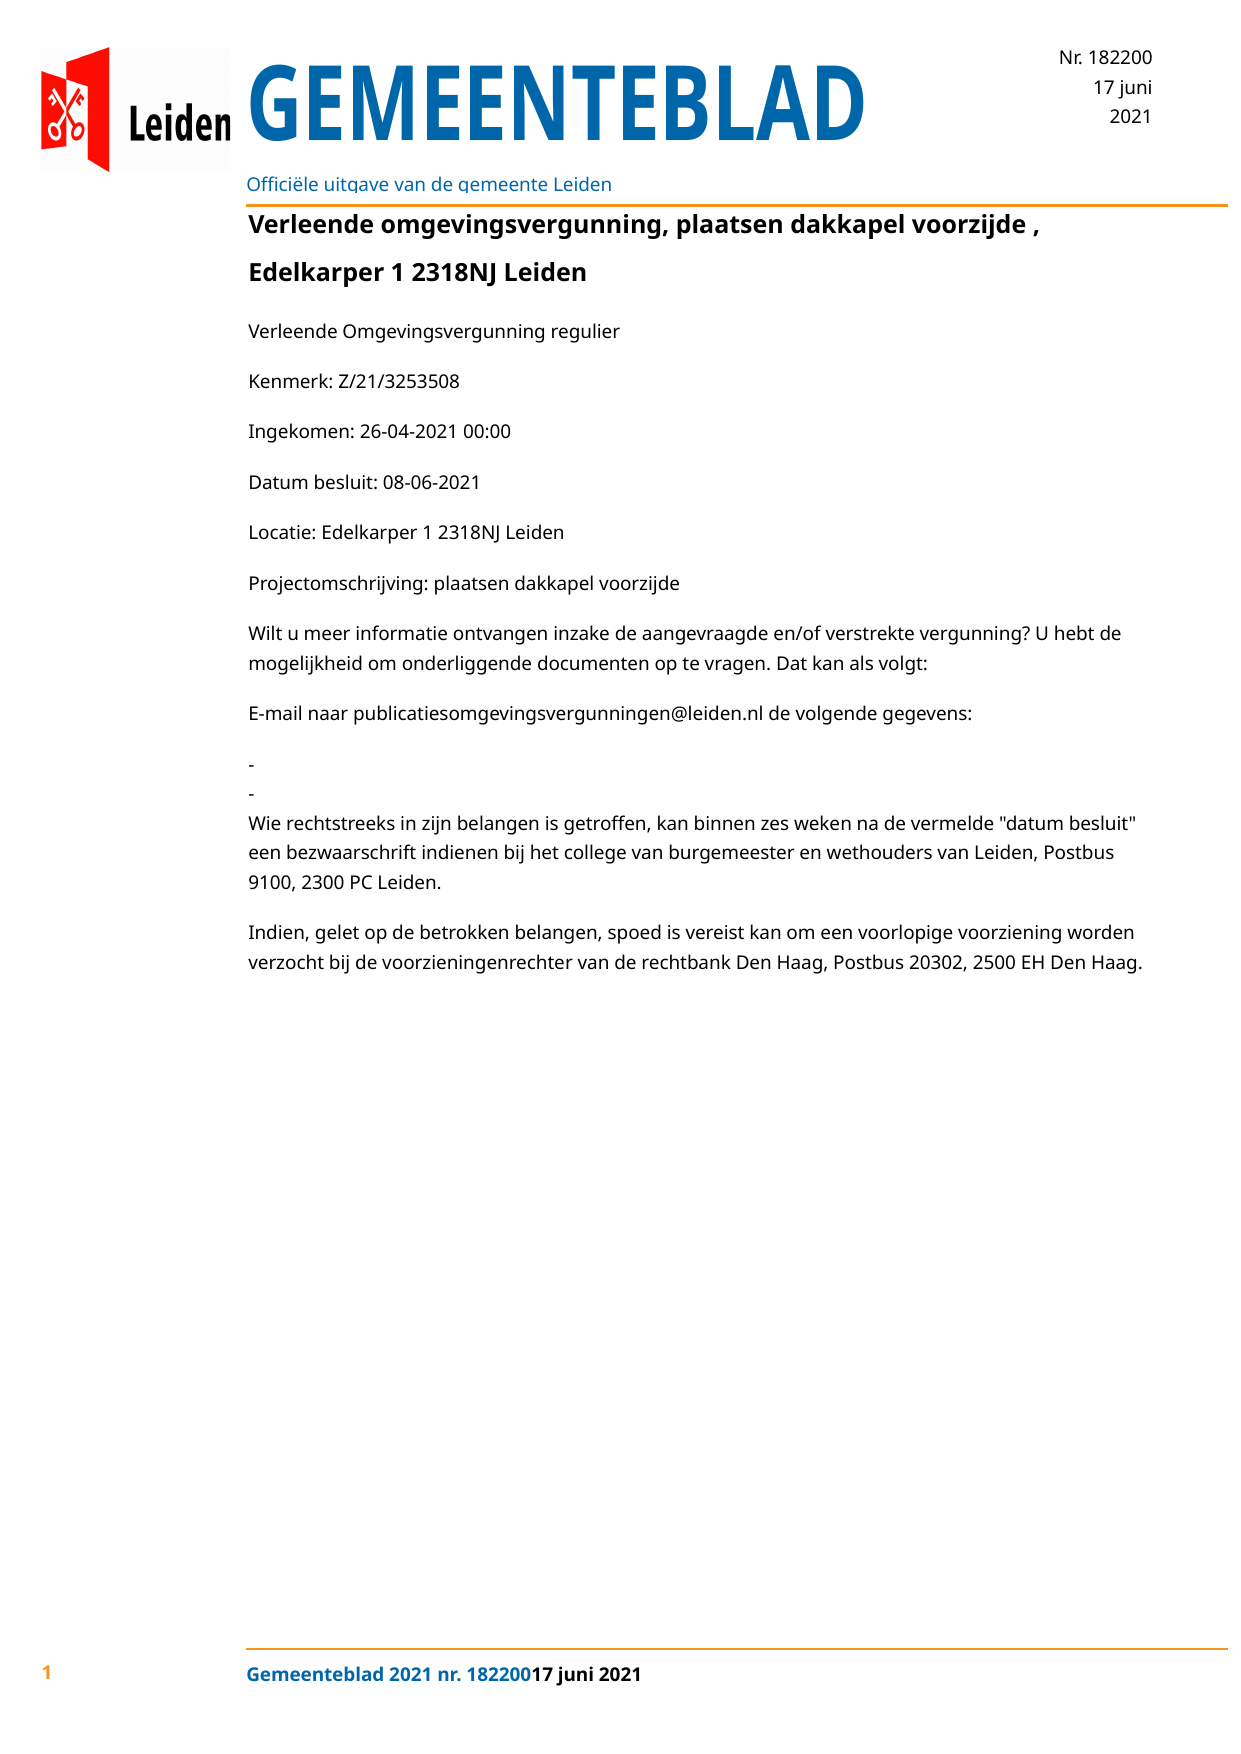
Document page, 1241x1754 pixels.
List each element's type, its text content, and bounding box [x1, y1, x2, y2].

text Wilt u meer informatie ontvangen inzake de aangevraagde en/of verstrekte vergunning? U hebt de mogelijkheid om onderliggende documenten op te vragen. Dat kan als volgt: [248, 620, 1152, 676]
picture [41, 47, 231, 172]
text Locatie: Edelkarper 1 2318NJ Leiden [248, 519, 1152, 545]
text Wie rechtstreeks in zijn belangen is getroffen, kan binnen zes weken na de vermelde "datum besluit" een bezwaarschrift indienen bij het college van burgemeester en wethouders van Leiden, Postbus 9100, 2300 PC Leiden. [248, 810, 1152, 895]
text E-mail naar publicatiesomgevingsvergunningen@leiden.nl de volgende gegevens: [248, 700, 1152, 726]
text Ingekomen: 26-04-2021 00:00 [248, 419, 1152, 444]
text Verleende Omgevingsvergunning regulier [248, 318, 1152, 344]
text Indien, gelet op de betrokken belangen, spoed is vereist kan om een voorlopige voorziening worden verzocht bij de voorzieningenrechter van de rechtbank Den Haag, Postbus 20302, 2500 EH Den Haag. [248, 919, 1152, 975]
text Datum besluit: 08-06-2021 [248, 469, 1152, 495]
text Verleende omgevingsvergunning, plaatsen dakkapel voorzijde , Edelkarper 1 2318NJ Leiden [248, 207, 1152, 288]
text Projectomschrijving: plaatsen dakkapel voorzijde [248, 570, 1152, 596]
text Kenmerk: Z/21/3253508 [248, 368, 1152, 394]
